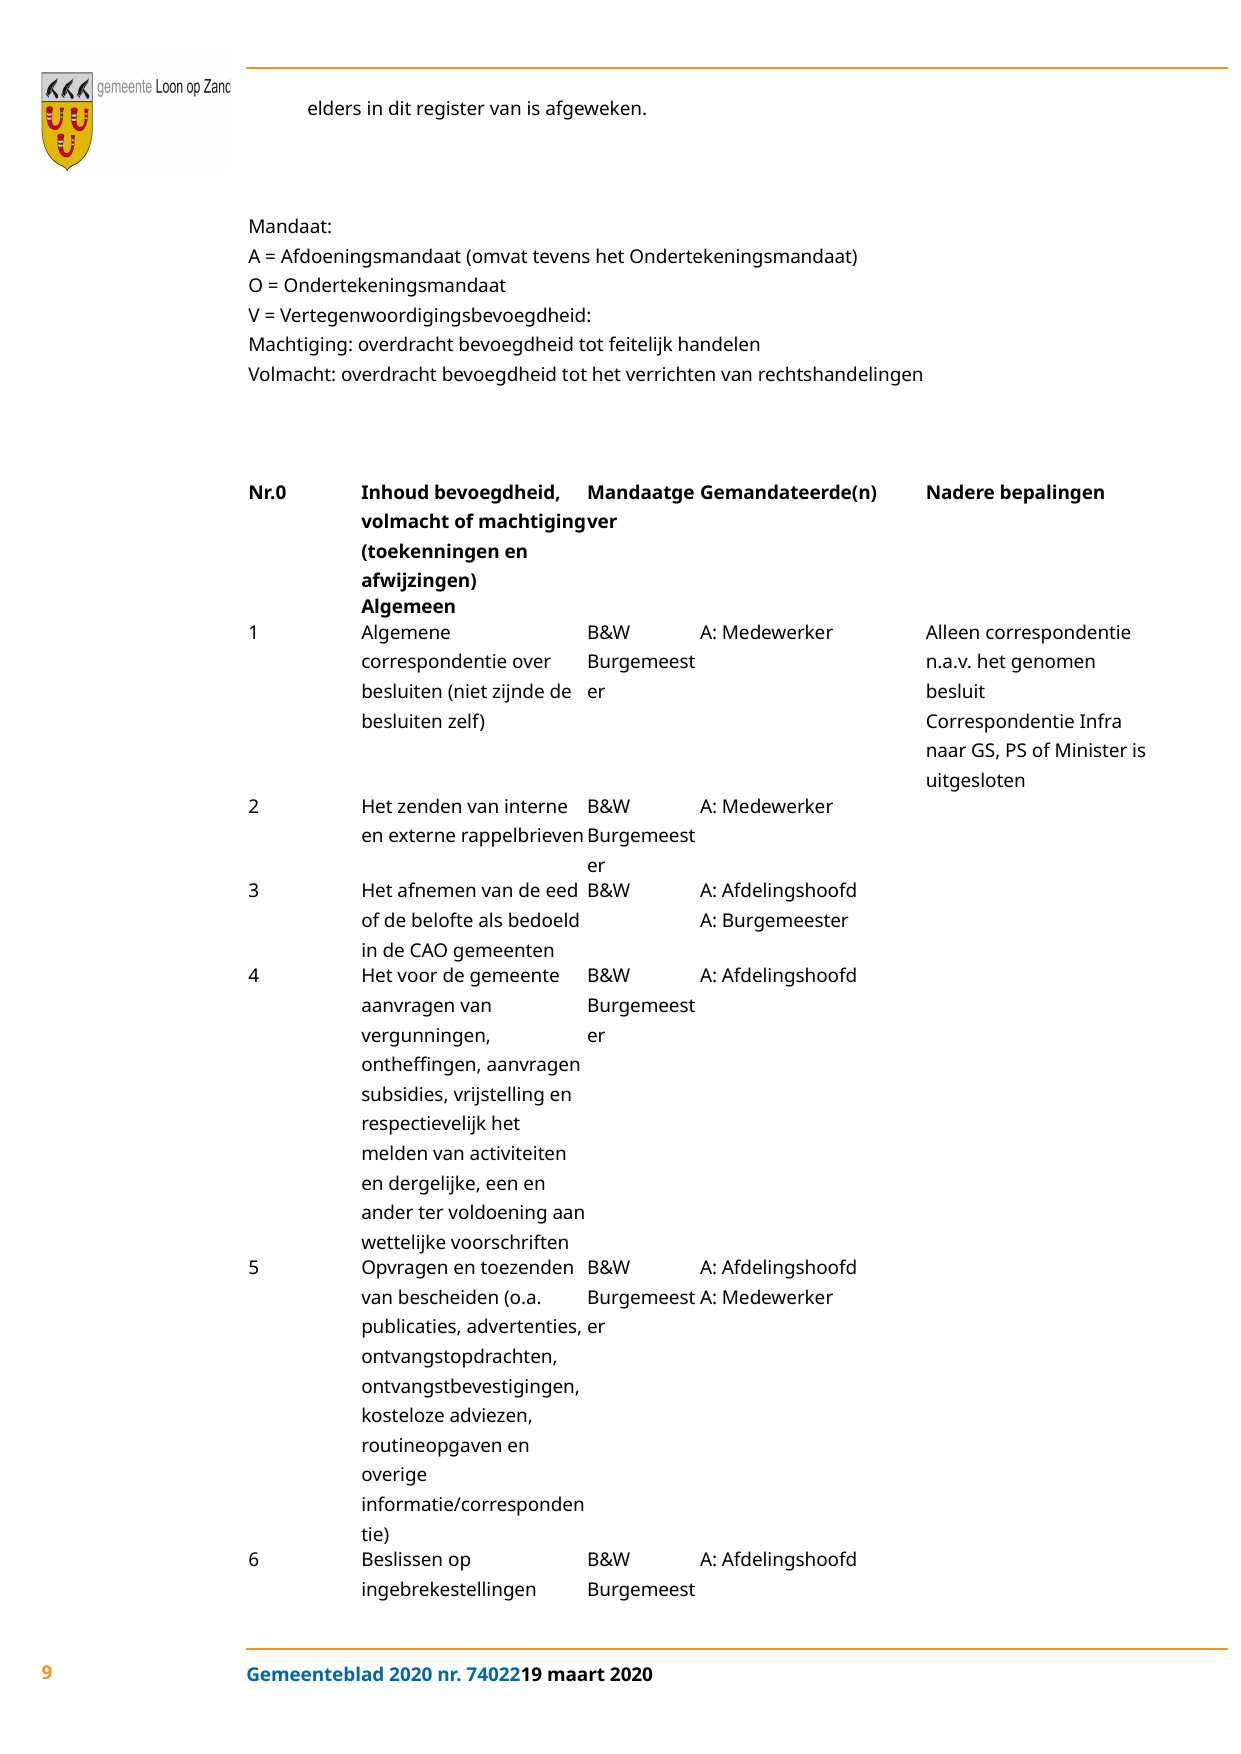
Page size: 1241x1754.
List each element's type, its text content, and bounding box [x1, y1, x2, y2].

table_cell 3 [248, 878, 361, 963]
table_cell 4 [248, 963, 361, 1254]
table_cell [926, 594, 1152, 619]
table_cell 1 [248, 619, 361, 793]
table_cell [587, 594, 700, 619]
list elders in dit register van is afgeweken. [248, 95, 1152, 121]
table_cell [926, 1547, 1152, 1602]
table_cell Opvragen en toezenden van bescheiden (o.a. publicaties, advertenties, ontvangstopdrachten, ontvangstbevestigingen, kosteloze adviezen, routineopgaven en overige informatie/correspondentie) [361, 1255, 587, 1547]
table_header Mandaat: A = Afdoeningsmandaat (omvat tevens het Ondertekeningsmandaat) O = Ondertekeningsmandaat V = Vertegenwoordigingsbevoegdheid: Machtiging: overdracht bevoegdheid tot feitelijk handelen Volmacht: overdracht bevoegdheid tot het verrichten van rechtshandelingen [248, 213, 1152, 416]
table_cell Alleen correspondentie n.a.v. het genomen besluit Correspondentie Infra naar GS, PS of Minister is uitgesloten [926, 619, 1152, 793]
table_cell A: Afdelingshoofd [700, 1547, 926, 1602]
table_header Nadere bepalingen [926, 479, 1152, 593]
table_cell Algemeen [361, 594, 587, 619]
table_cell Het zenden van interne en externe rappelbrieven [361, 793, 587, 878]
table_cell B&W Burgemeester [587, 793, 700, 878]
table_cell 5 [248, 1255, 361, 1547]
table_header Inhoud bevoegdheid, volmacht of machtiging (toekenningen en afwijzingen) [361, 479, 587, 593]
table_cell B&W Burgemeester [587, 619, 700, 793]
table_cell A: Afdelingshoofd A: Burgemeester [700, 878, 926, 963]
table_cell B&W [587, 878, 700, 963]
table_cell A: Afdelingshoofd [700, 963, 926, 1254]
table_cell B&W Burgemeester [587, 1255, 700, 1547]
table_cell A: Medewerker [700, 793, 926, 878]
table_cell Het afnemen van de eed of de belofte als bedoeld in de CAO gemeenten [361, 878, 587, 963]
table_cell A: Afdelingshoofd A: Medewerker [700, 1255, 926, 1547]
picture [41, 47, 231, 172]
table_cell B&W Burgemeest [587, 1547, 700, 1602]
table_cell [926, 793, 1152, 878]
table_header Mandaatgever [587, 479, 700, 593]
table_cell [700, 594, 926, 619]
table_cell [926, 963, 1152, 1254]
table_header Gemandateerde(n) [700, 479, 926, 593]
table_cell B&W Burgemeester [587, 963, 700, 1254]
table_cell [248, 594, 361, 619]
table_cell 2 [248, 793, 361, 878]
table_header Nr.0 [248, 479, 361, 593]
table_cell [926, 878, 1152, 963]
table_cell [926, 1255, 1152, 1547]
table_cell 6 [248, 1547, 361, 1602]
table_cell A: Medewerker [700, 619, 926, 793]
table_cell Algemene correspondentie over besluiten (niet zijnde de besluiten zelf) [361, 619, 587, 793]
table_cell Het voor de gemeente aanvragen van vergunningen, ontheffingen, aanvragen subsidies, vrijstelling en respectievelijk het melden van activiteiten en dergelijke, een en ander ter voldoening aan wettelijke voorschriften [361, 963, 587, 1254]
table_cell Beslissen op ingebrekestellingen [361, 1547, 587, 1602]
